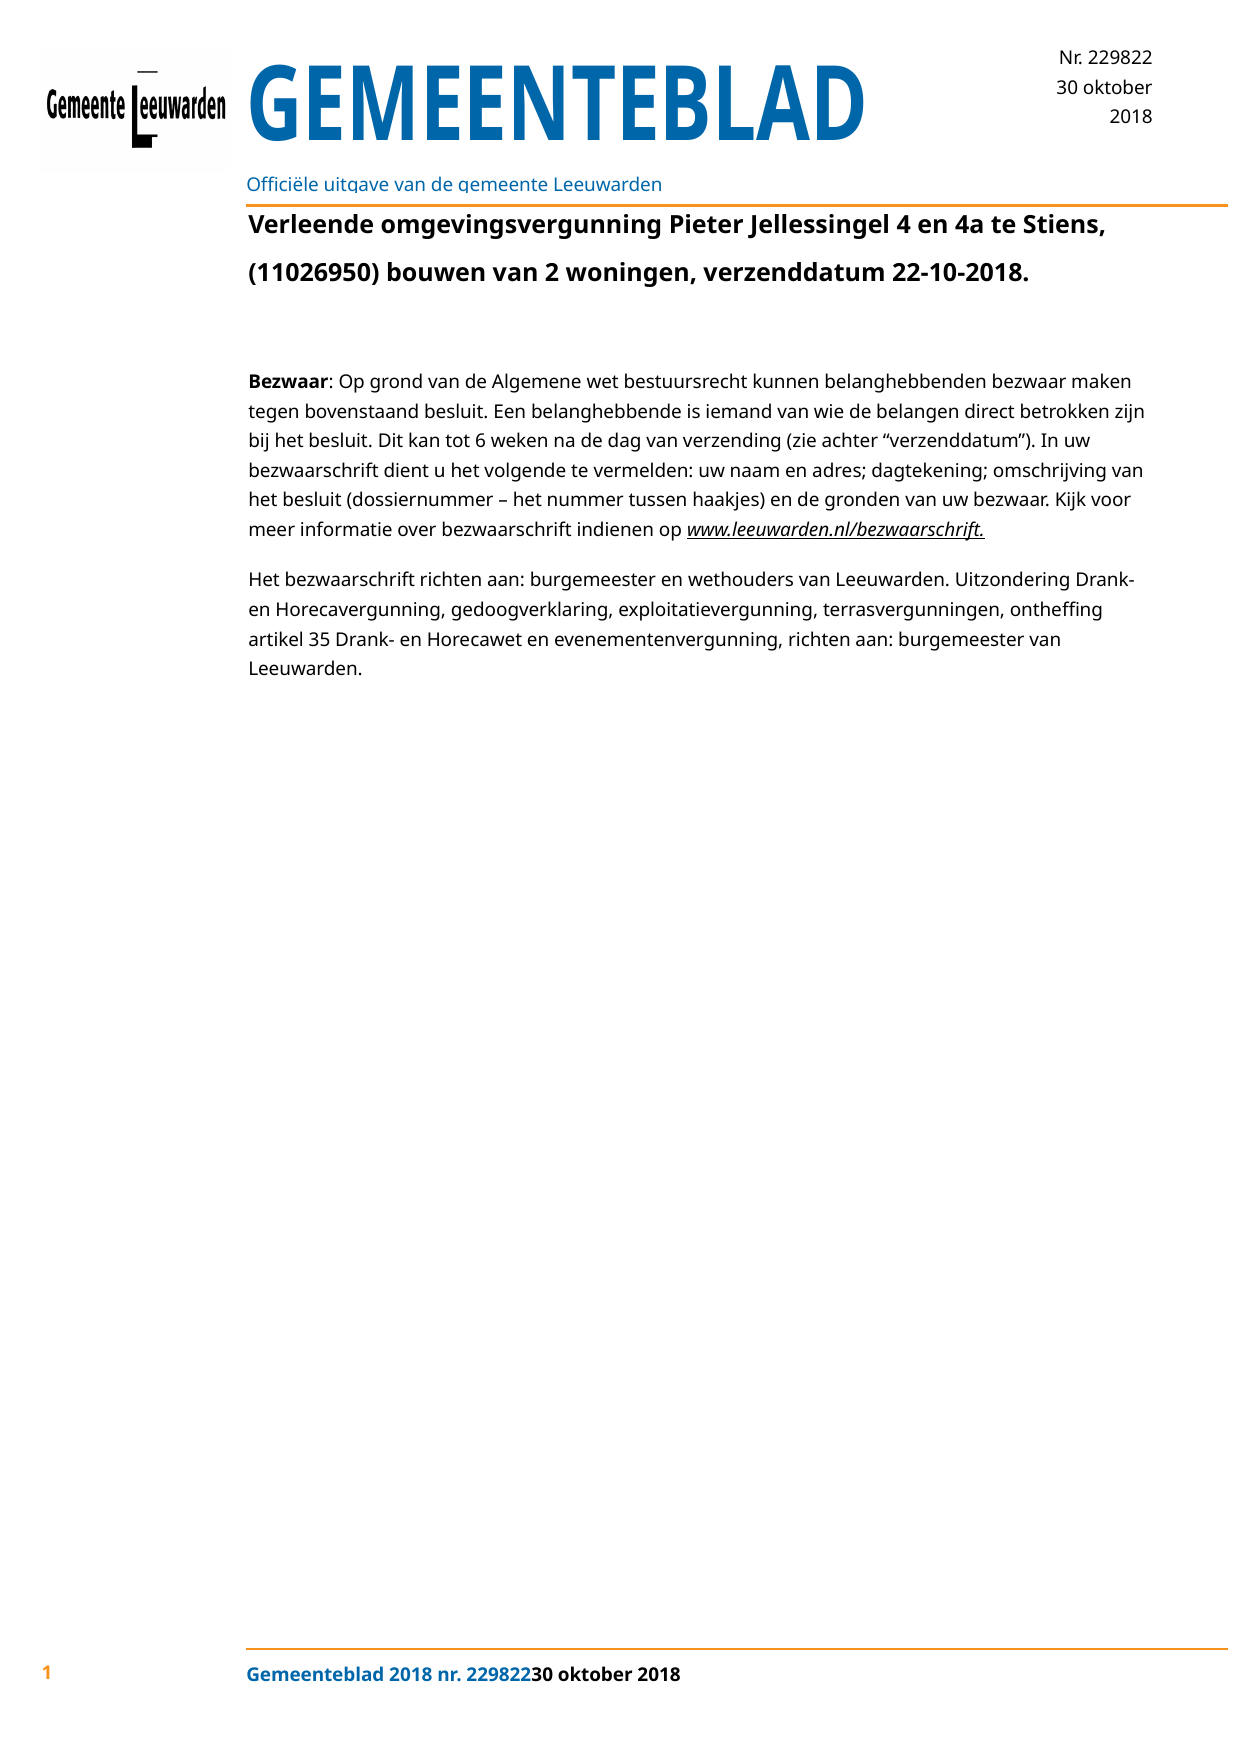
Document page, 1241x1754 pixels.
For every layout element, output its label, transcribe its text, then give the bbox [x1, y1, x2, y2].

picture [41, 47, 231, 172]
text Verleende omgevingsvergunning Pieter Jellessingel 4 en 4a te Stiens, (11026950) bouwen van 2 woningen, verzenddatum 22-10-2018. [248, 207, 1152, 288]
text Het bezwaarschrift richten aan: burgemeester en wethouders van Leeuwarden. Uitzondering Drank- en Horecavergunning, gedoogverklaring, exploitatievergunning, terrasvergunningen, ontheffing artikel 35 Drank- en Horecawet en evenementenvergunning, richten aan: burgemeester van Leeuwarden. [248, 567, 1152, 681]
text Bezwaar: Op grond van de Algemene wet bestuursrecht kunnen belanghebbenden bezwaar maken tegen bovenstaand besluit. Een belanghebbende is iemand van wie de belangen direct betrokken zijn bij het besluit. Dit kan tot 6 weken na de dag van verzending (zie achter “verzenddatum”). In uw bezwaarschrift dient u het volgende te vermelden: uw naam en adres; dagtekening; omschrijving van het besluit (dossiernummer – het nummer tussen haakjes) en de gronden van uw bezwaar. Kijk voor meer informatie over bezwaarschrift indienen op www.leeuwarden.nl/bezwaarschrift. [248, 368, 1152, 542]
